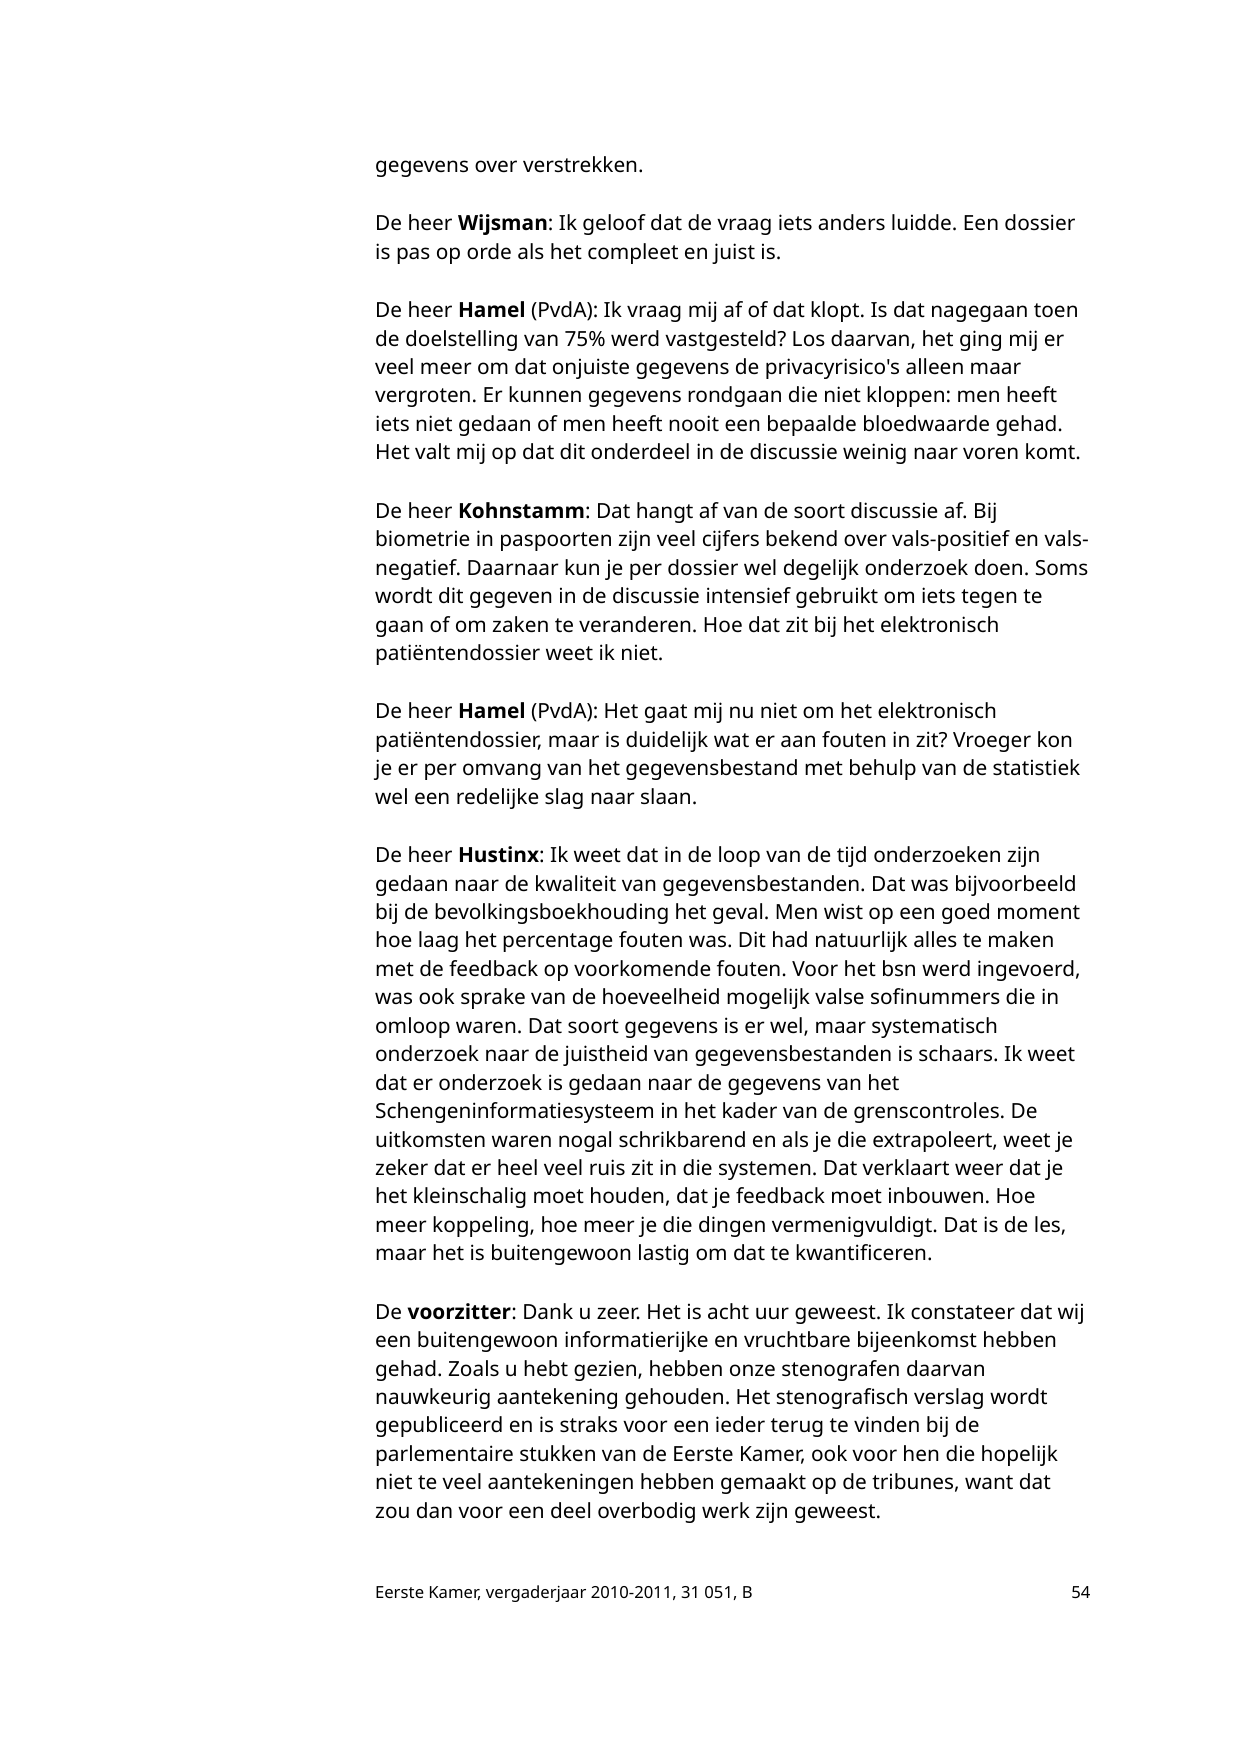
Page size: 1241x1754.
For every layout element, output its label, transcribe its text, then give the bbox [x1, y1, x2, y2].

text gegevens over verstrekken. [375, 150, 1090, 178]
text De heer Hamel (PvdA): Het gaat mij nu niet om het elektronisch patiëntendossier, maar is duidelijk wat er aan fouten in zit? Vroeger kon je er per omvang van het gegevensbestand met behulp van de statistiek wel een redelijke slag naar slaan. [375, 697, 1090, 810]
text De heer Hamel (PvdA): Ik vraag mij af of dat klopt. Is dat nagegaan toen de doelstelling van 75% werd vastgesteld? Los daarvan, het ging mij er veel meer om dat onjuiste gegevens de privacyrisico's alleen maar vergroten. Er kunnen gegevens rondgaan die niet kloppen: men heeft iets niet gedaan of men heeft nooit een bepaalde bloedwaarde gehad. Het valt mij op dat dit onderdeel in de discussie weinig naar voren komt. [375, 295, 1090, 466]
text De heer Hustinx: Ik weet dat in de loop van de tijd onderzoeken zijn gedaan naar de kwaliteit van gegevensbestanden. Dat was bijvoorbeeld bij de bevolkingsboekhouding het geval. Men wist op een goed moment hoe laag het percentage fouten was. Dit had natuurlijk alles te maken met de feedback op voorkomende fouten. Voor het bsn werd ingevoerd, was ook sprake van de hoeveelheid mogelijk valse sofinummers die in omloop waren. Dat soort gegevens is er wel, maar systematisch onderzoek naar de juistheid van gegevensbestanden is schaars. Ik weet dat er onderzoek is gedaan naar de gegevens van het Schengeninformatiesysteem in het kader van de grenscontroles. De uitkomsten waren nogal schrikbarend en als je die extrapoleert, weet je zeker dat er heel veel ruis zit in die systemen. Dat verklaart weer dat je het kleinschalig moet houden, dat je feedback moet inbouwen. Hoe meer koppeling, hoe meer je die dingen vermenigvuldigt. Dat is de les, maar het is buitengewoon lastig om dat te kwantificeren. [375, 840, 1090, 1267]
text De heer Wijsman: Ik geloof dat de vraag iets anders luidde. Een dossier is pas op orde als het compleet en juist is. [375, 208, 1090, 265]
text De voorzitter: Dank u zeer. Het is acht uur geweest. Ik constateer dat wij een buitengewoon informatierijke en vruchtbare bijeenkomst hebben gehad. Zoals u hebt gezien, hebben onze stenografen daarvan nauwkeurig aantekening gehouden. Het stenografisch verslag wordt gepubliceerd en is straks voor een ieder terug te vinden bij de parlementaire stukken van de Eerste Kamer, ook voor hen die hopelijk niet te veel aantekeningen hebben gemaakt op de tribunes, want dat zou dan voor een deel overbodig werk zijn geweest. [375, 1297, 1090, 1524]
text De heer Kohnstamm: Dat hangt af van de soort discussie af. Bij biometrie in paspoorten zijn veel cijfers bekend over vals-positief en vals-negatief. Daarnaar kun je per dossier wel degelijk onderzoek doen. Soms wordt dit gegeven in de discussie intensief gebruikt om iets tegen te gaan of om zaken te veranderen. Hoe dat zit bij het elektronisch patiëntendossier weet ik niet. [375, 496, 1090, 667]
